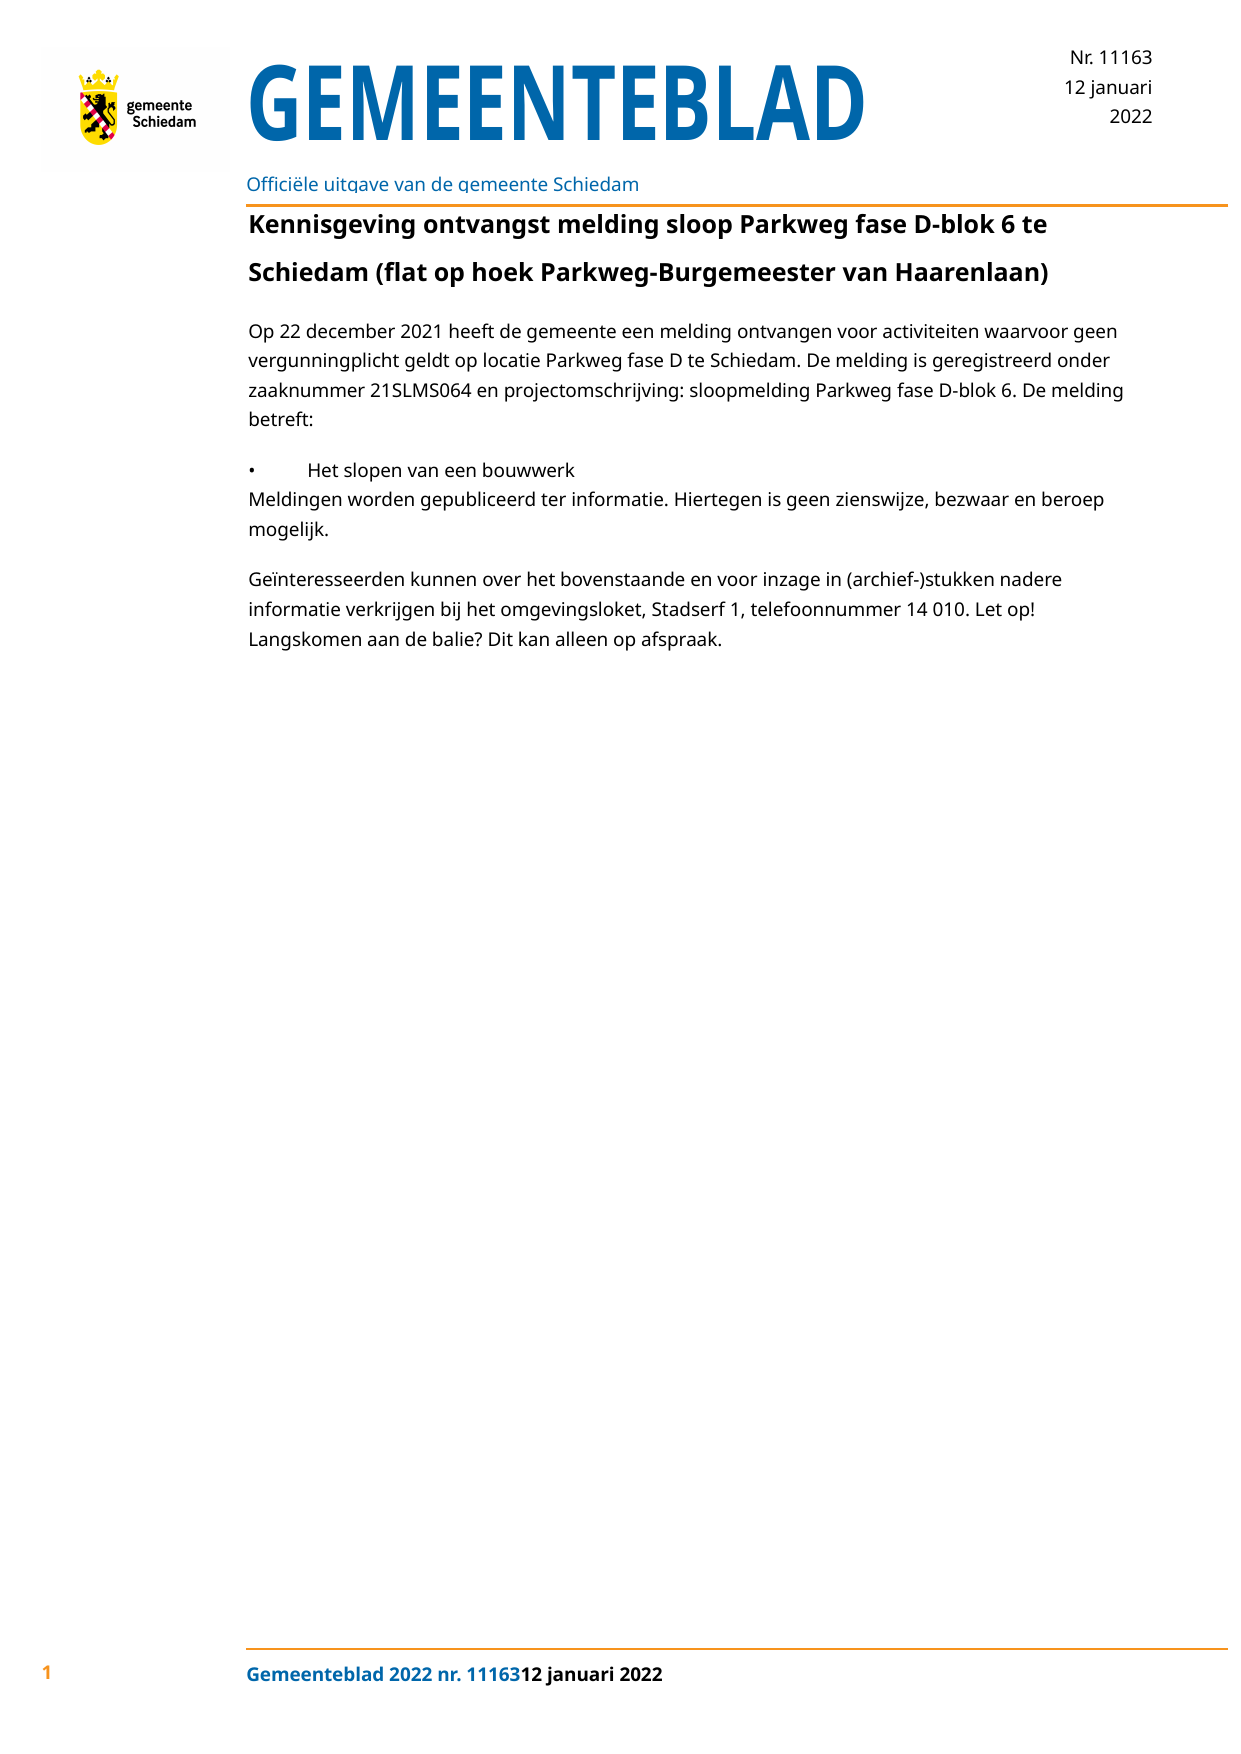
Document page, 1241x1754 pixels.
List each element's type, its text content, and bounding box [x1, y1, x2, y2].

list Het slopen van een bouwwerk [248, 457, 1152, 483]
picture [41, 47, 231, 172]
text Geïnteresseerden kunnen over het bovenstaande en voor inzage in (archief-)stukken nadere informatie verkrijgen bij het omgevingsloket, Stadserf 1, telefoonnummer 14 010. Let op! Langskomen aan de balie? Dit kan alleen op afspraak. [248, 567, 1152, 652]
text Op 22 december 2021 heeft de gemeente een melding ontvangen voor activiteiten waarvoor geen vergunningplicht geldt op locatie Parkweg fase D te Schiedam. De melding is geregistreerd onder zaaknummer 21SLMS064 en projectomschrijving: sloopmelding Parkweg fase D-blok 6. De melding betreft: [248, 318, 1152, 432]
text Meldingen worden gepubliceerd ter informatie. Hiertegen is geen zienswijze, bezwaar en beroep mogelijk. [248, 487, 1152, 542]
text Kennisgeving ontvangst melding sloop Parkweg fase D-blok 6 te Schiedam (flat op hoek Parkweg-Burgemeester van Haarenlaan) [248, 207, 1152, 288]
